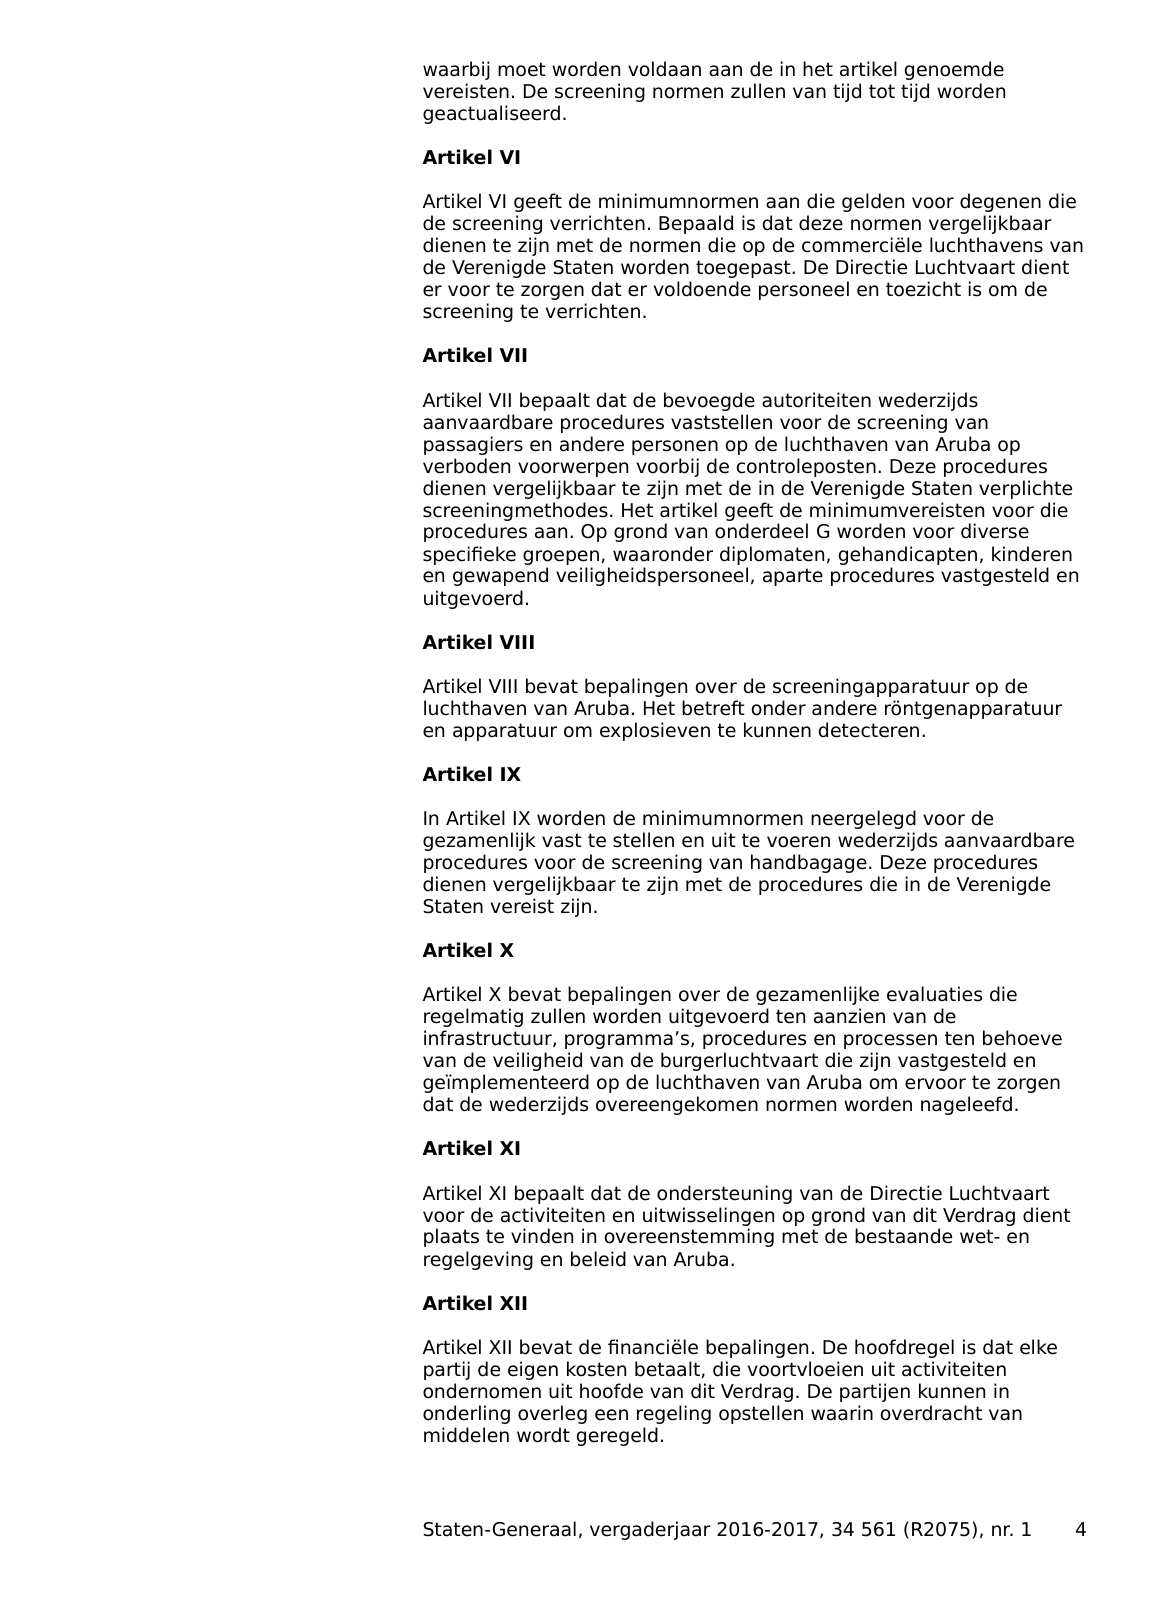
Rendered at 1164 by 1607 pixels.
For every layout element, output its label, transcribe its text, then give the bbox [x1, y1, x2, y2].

subtitle Artikel X [422, 940, 1087, 962]
subtitle Artikel IX [422, 764, 1087, 786]
text Artikel VI geeft de minimumnormen aan die gelden voor degenen die de screening verrichten. Bepaald is dat deze normen vergelijkbaar dienen te zijn met de normen die op de commerciële luchthavens van de Verenigde Staten worden toegepast. De Directie Luchtvaart dient er voor te zorgen dat er voldoende personeel en toezicht is om de screening te verrichten. [422, 191, 1087, 323]
text Artikel VIII bevat bepalingen over de screeningapparatuur op de luchthaven van Aruba. Het betreft onder andere röntgenapparatuur en apparatuur om explosieven te kunnen detecteren. [422, 676, 1087, 742]
text Artikel XII bevat de financiële bepalingen. De hoofdregel is dat elke partij de eigen kosten betaalt, die voortvloeien uit activiteiten ondernomen uit hoofde van dit Verdrag. De partijen kunnen in onderling overleg een regeling opstellen waarin overdracht van middelen wordt geregeld. [422, 1337, 1087, 1447]
text Artikel XI bepaalt dat de ondersteuning van de Directie Luchtvaart voor de activiteiten en uitwisselingen op grond van dit Verdrag dient plaats te vinden in overeenstemming met de bestaande wet- en regelgeving en beleid van Aruba. [422, 1182, 1087, 1270]
text waarbij moet worden voldaan aan de in het artikel genoemde vereisten. De screening normen zullen van tijd tot tijd worden geactualiseerd. [422, 59, 1087, 125]
text Artikel VII bepaalt dat de bevoegde autoriteiten wederzijds aanvaardbare procedures vaststellen voor de screening van passagiers en andere personen op de luchthaven van Aruba op verboden voorwerpen voorbij de controleposten. Deze procedures dienen vergelijkbaar te zijn met de in de Verenigde Staten verplichte screeningmethodes. Het artikel geeft de minimumvereisten voor die procedures aan. Op grond van onderdeel G worden voor diverse specifieke groepen, waaronder diplomaten, gehandicapten, kinderen en gewapend veiligheidspersoneel, aparte procedures vastgesteld en uitgevoerd. [422, 389, 1087, 609]
subtitle Artikel VI [422, 147, 1087, 169]
subtitle Artikel VII [422, 345, 1087, 367]
text Artikel X bevat bepalingen over de gezamenlijke evaluaties die regelmatig zullen worden uitgevoerd ten aanzien van de infrastructuur, programma’s, procedures en processen ten behoeve van de veiligheid van de burgerluchtvaart die zijn vastgesteld en geïmplementeerd op de luchthaven van Aruba om ervoor te zorgen dat de wederzijds overeengekomen normen worden nageleefd. [422, 984, 1087, 1116]
subtitle Artikel XI [422, 1138, 1087, 1160]
subtitle Artikel VIII [422, 632, 1087, 653]
text In Artikel IX worden de minimumnormen neergelegd voor de gezamenlijk vast te stellen en uit te voeren wederzijds aanvaardbare procedures voor de screening van handbagage. Deze procedures dienen vergelijkbaar te zijn met de procedures die in de Verenigde Staten vereist zijn. [422, 808, 1087, 918]
subtitle Artikel XII [422, 1293, 1087, 1314]
